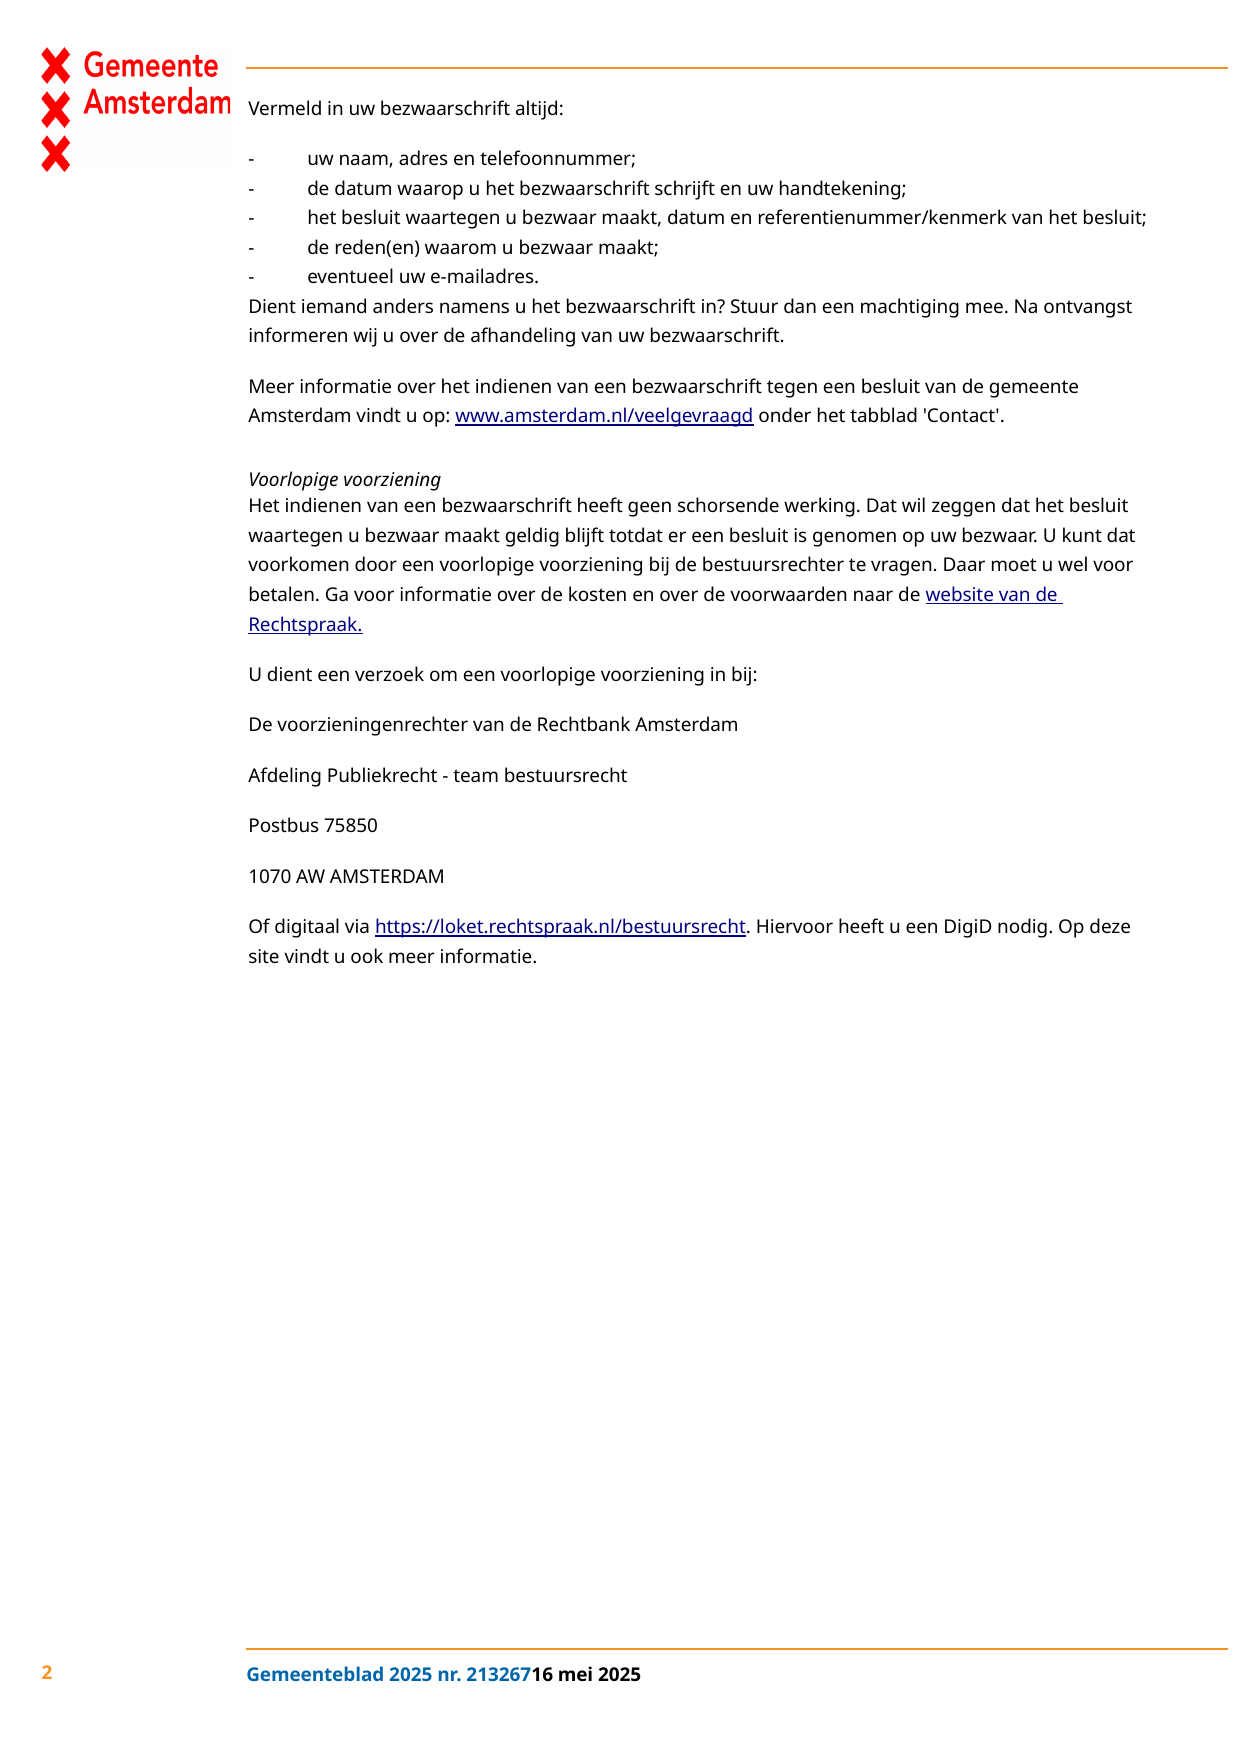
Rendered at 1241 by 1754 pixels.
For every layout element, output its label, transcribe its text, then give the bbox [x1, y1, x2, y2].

list eventueel uw e-mailadres. [248, 263, 1152, 289]
list uw naam, adres en telefoonnummer; [248, 145, 1152, 171]
text Voorlopige voorziening [248, 467, 1152, 492]
text De voorzieningenrechter van de Rechtbank Amsterdam [248, 712, 1152, 737]
list de reden(en) waarom u bezwaar maakt; [248, 234, 1152, 260]
text U dient een verzoek om een voorlopige voorziening in bij: [248, 661, 1152, 687]
text Of digitaal via https://loket.rechtspraak.nl/bestuursrecht. Hiervoor heeft u een DigiD nodig. Op deze site vindt u ook meer informatie. [248, 913, 1152, 968]
list het besluit waartegen u bezwaar maakt, datum en referentienummer/kenmerk van het besluit; [248, 204, 1152, 230]
text Postbus 75850 [248, 812, 1152, 838]
text Vermeld in uw bezwaarschrift altijd: [248, 95, 1152, 121]
picture [41, 47, 231, 172]
text Dient iemand anders namens u het bezwaarschrift in? Stuur dan een machtiging mee. Na ontvangst informeren wij u over de afhandeling van uw bezwaarschrift. [248, 293, 1152, 348]
text Afdeling Publiekrecht - team bestuursrecht [248, 762, 1152, 788]
text Meer informatie over het indienen van een bezwaarschrift tegen een besluit van de gemeente Amsterdam vindt u op: www.amsterdam.nl/veelgevraagd onder het tabblad 'Contact'. [248, 373, 1152, 428]
list de datum waarop u het bezwaarschrift schrijft en uw handtekening; [248, 175, 1152, 201]
text Het indienen van een bezwaarschrift heeft geen schorsende werking. Dat wil zeggen dat het besluit waartegen u bezwaar maakt geldig blijft totdat er een besluit is genomen op uw bezwaar. U kunt dat voorkomen door een voorlopige voorziening bij de bestuursrechter te vragen. Daar moet u wel voor betalen. Ga voor informatie over de kosten en over de voorwaarden naar de website van de Rechtspraak. [248, 492, 1152, 636]
text 1070 AW AMSTERDAM [248, 863, 1152, 888]
